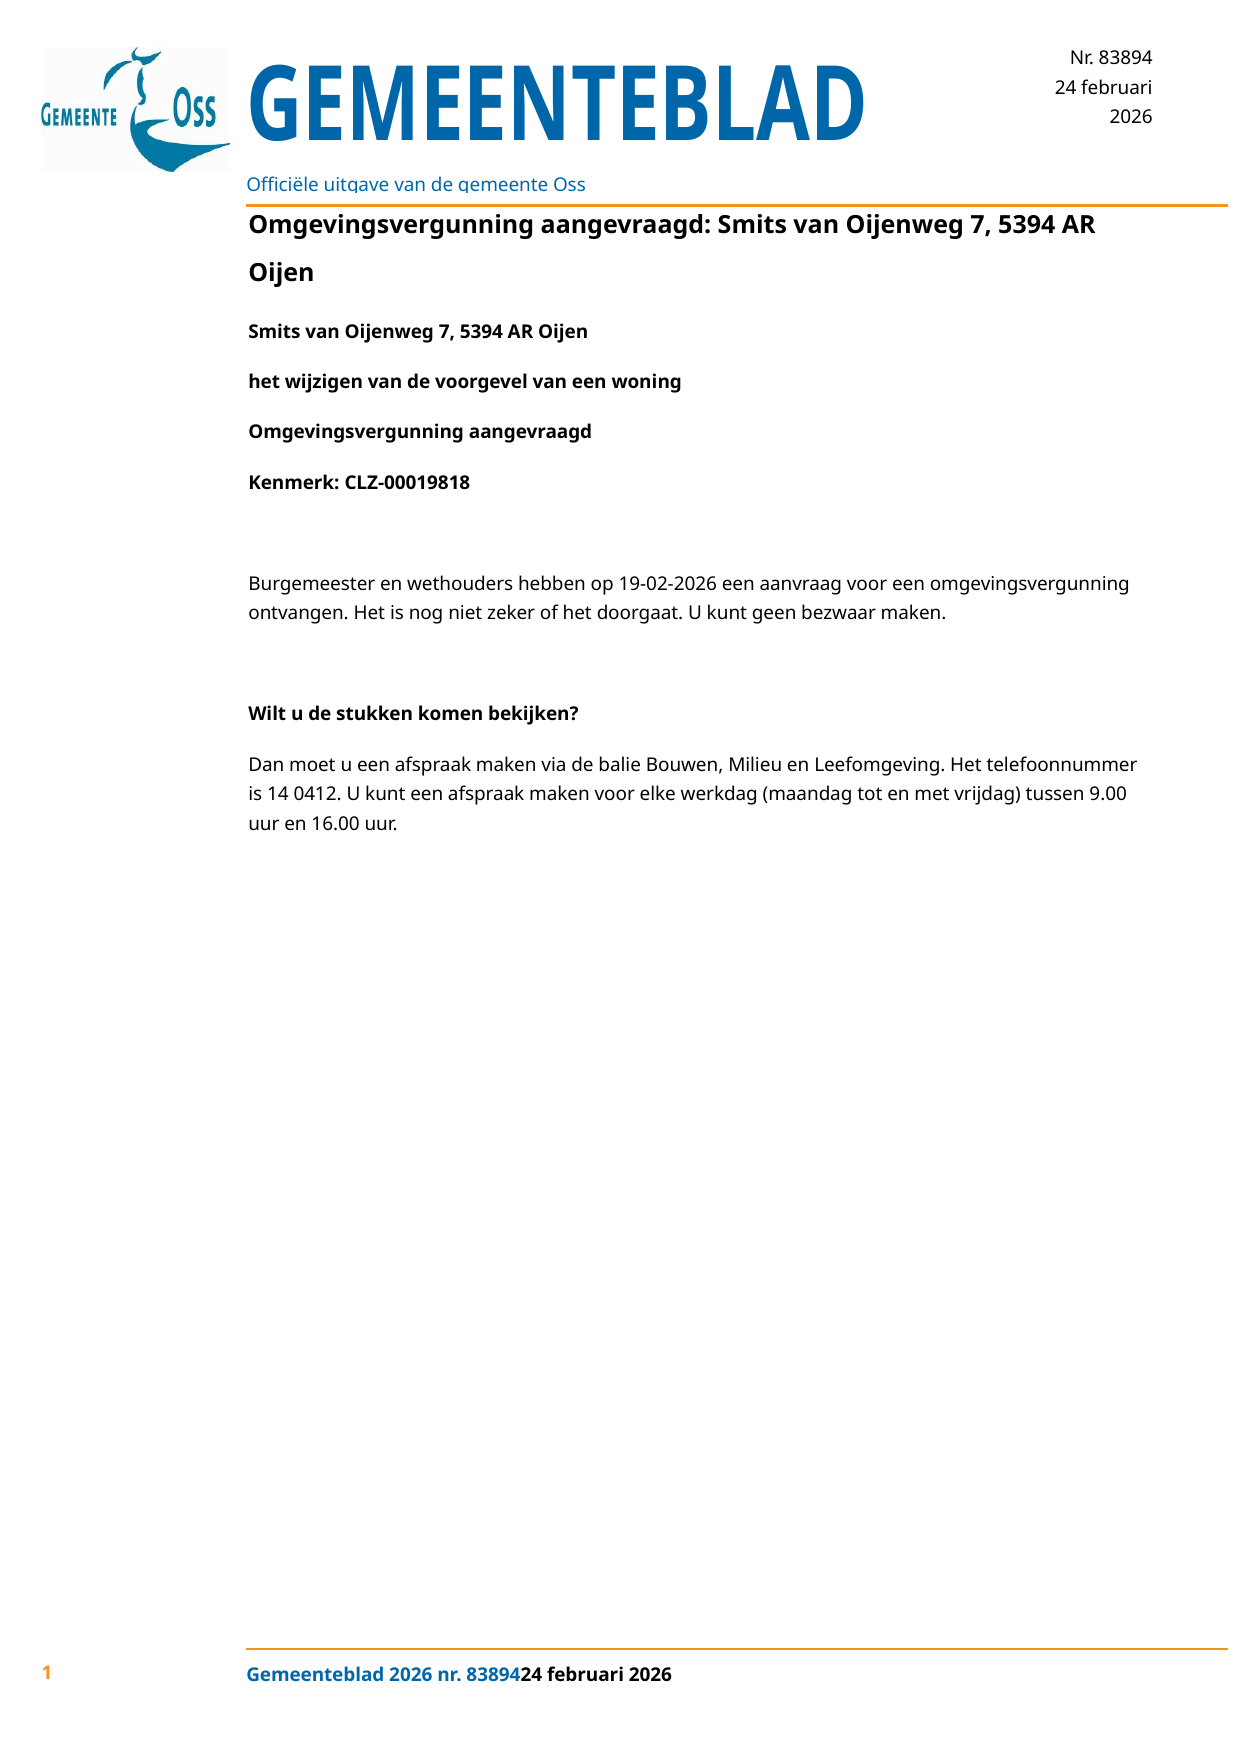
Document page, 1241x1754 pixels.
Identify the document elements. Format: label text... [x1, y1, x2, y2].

text Kenmerk: CLZ-00019818 [248, 469, 1152, 495]
picture [41, 47, 231, 172]
text Smits van Oijenweg 7, 5394 AR Oijen [248, 318, 1152, 344]
text Omgevingsvergunning aangevraagd: Smits van Oijenweg 7, 5394 AR Oijen [248, 207, 1152, 288]
text Wilt u de stukken komen bekijken? [248, 700, 1152, 726]
text het wijzigen van de voorgevel van een woning [248, 368, 1152, 394]
text Omgevingsvergunning aangevraagd [248, 419, 1152, 444]
text Dan moet u een afspraak maken via de balie Bouwen, Milieu en Leefomgeving. Het telefoonnummer is 14 0412. U kunt een afspraak maken voor elke werkdag (maandag tot en met vrijdag) tussen 9.00 uur en 16.00 uur. [248, 751, 1152, 836]
text Burgemeester en wethouders hebben op 19-02-2026 een aanvraag voor een omgevingsvergunning ontvangen. Het is nog niet zeker of het doorgaat. U kunt geen bezwaar maken. [248, 570, 1152, 625]
